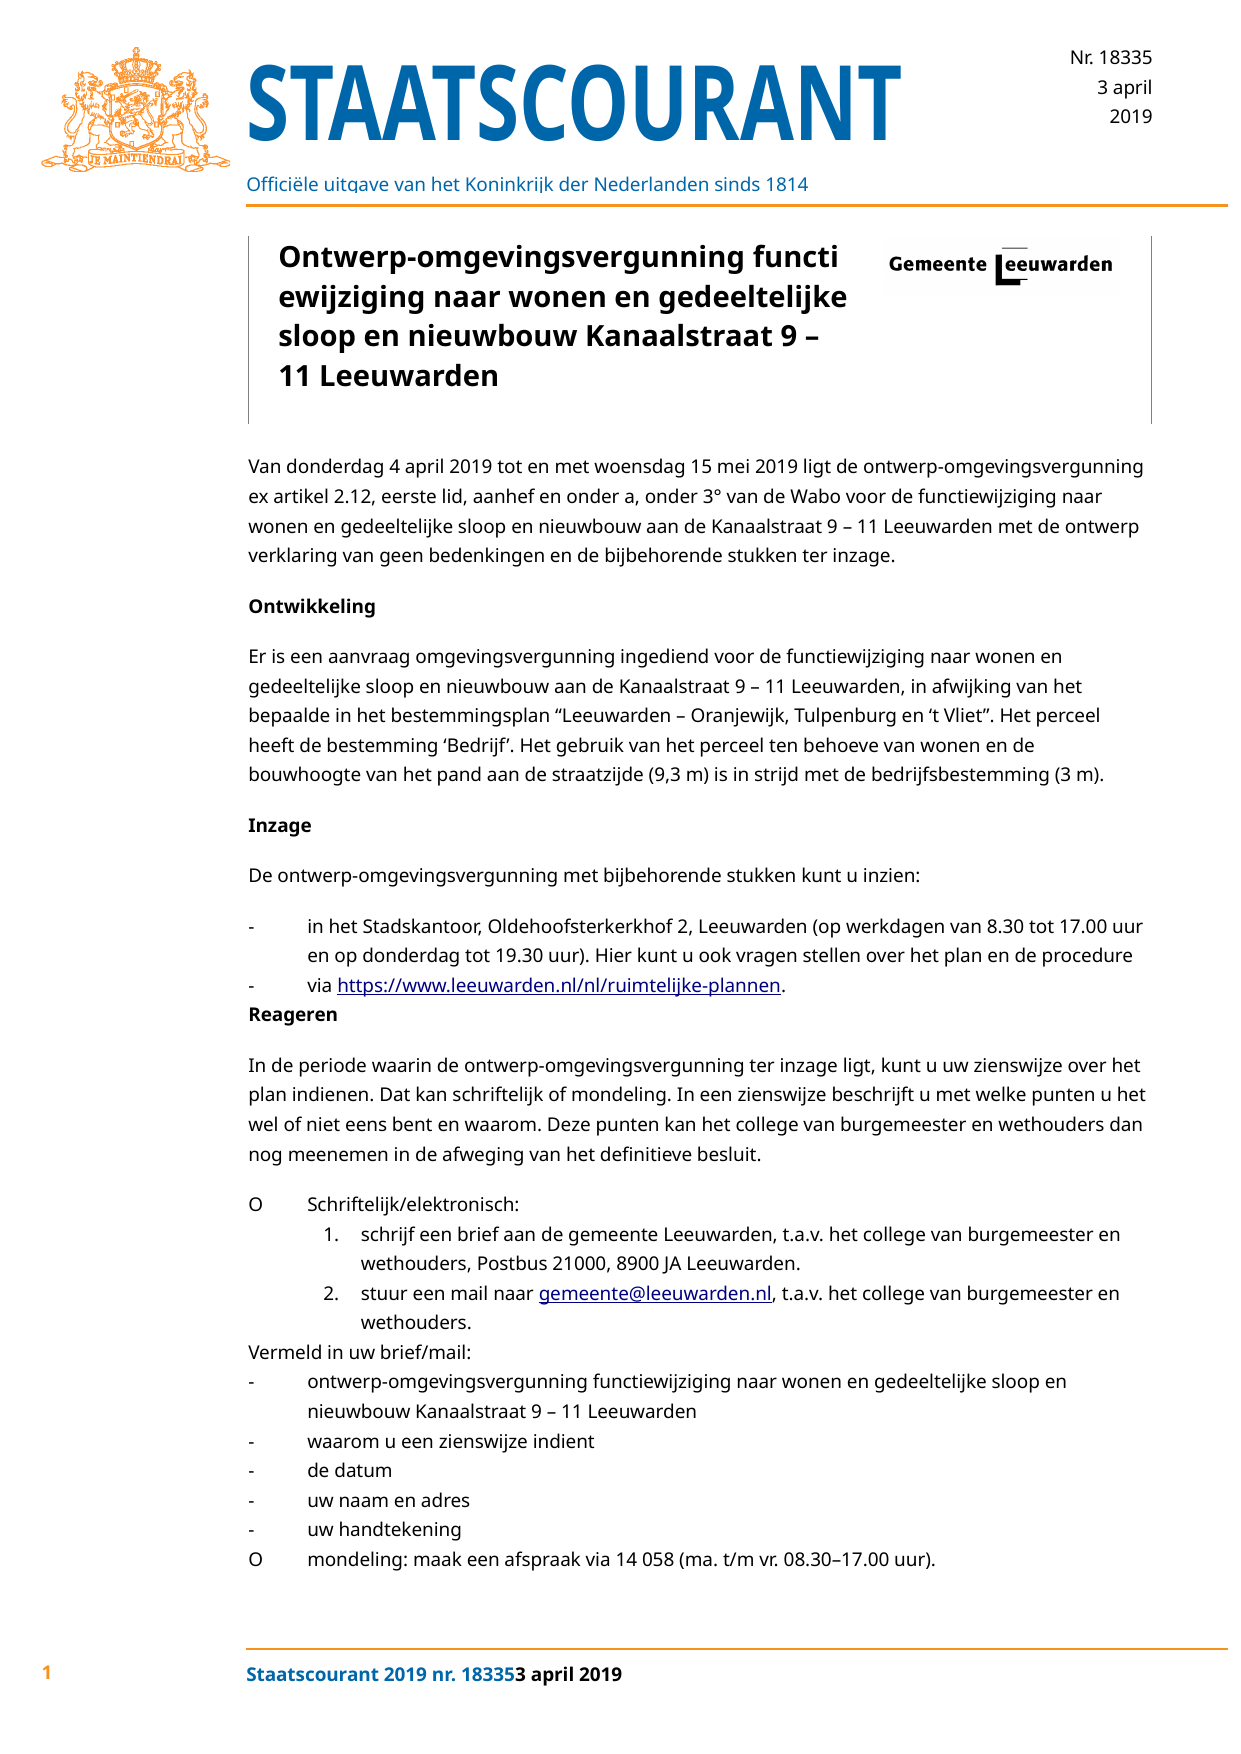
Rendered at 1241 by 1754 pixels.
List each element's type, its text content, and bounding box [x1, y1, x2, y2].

text Reageren [248, 1002, 1152, 1027]
picture [882, 236, 1119, 297]
list waarom u een zienswijze indient [248, 1428, 1152, 1453]
list de datum [248, 1457, 1152, 1483]
list in het Stadskantoor, Oldehoofsterkerkhof 2, Leeuwarden (op werkdagen van 8.30 tot 17.00 uur en op donderdag tot 19.30 uur). Hier kunt u ook vragen stellen over het plan en de procedure [248, 913, 1152, 968]
list ontwerp-omgevingsvergunning functiewijziging naar wonen en gedeeltelijke sloop en nieuwbouw Kanaalstraat 9 – 11 Leeuwarden [248, 1369, 1152, 1424]
list schrijf een brief aan de gemeente Leeuwarden, t.a.v. het college van burgemeester en wethouders, Postbus 21000, 8900 JA Leeuwarden. [323, 1221, 1152, 1276]
text Er is een aanvraag omgevingsvergunning ingediend voor de functiewijziging naar wonen en gedeeltelijke sloop en nieuwbouw aan de Kanaalstraat 9 – 11 Leeuwarden, in afwijking van het bepaalde in het bestemmingsplan “Leeuwarden – Oranjewijk, Tulpenburg en ‘t Vliet”. Het perceel heeft de bestemming ‘Bedrijf’. Het gebruik van het perceel ten behoeve van wonen en de bouwhoogte van het pand aan de straatzijde (9,3 m) is in strijd met de bedrijfsbestemming (3 m). [248, 643, 1152, 787]
text Van donderdag 4 april 2019 tot en met woensdag 15 mei 2019 ligt de ontwerp-omgevingsvergunning ex artikel 2.12, eerste lid, aanhef en onder a, onder 3° van de Wabo voor de functiewijziging naar wonen en gedeeltelijke sloop en nieuwbouw aan de Kanaalstraat 9 – 11 Leeuwarden met de ontwerp verklaring van geen bedenkingen en de bijbehorende stukken ter inzage. [248, 454, 1152, 568]
list uw naam en adres [248, 1487, 1152, 1513]
text Inzage [248, 812, 1152, 838]
list via https://www.leeuwarden.nl/nl/ruimtelijke-plannen. [248, 972, 1152, 998]
picture [41, 47, 231, 172]
list stuur een mail naar gemeente@leeuwarden.nl, t.a.v. het college van burgemeester en wethouders. [323, 1280, 1152, 1335]
text In de periode waarin de ontwerp-omgevingsvergunning ter inzage ligt, kunt u uw zienswijze over het plan indienen. Dat kan schriftelijk of mondeling. In een zienswijze beschrijft u met welke punten u het wel of niet eens bent en waarom. Deze punten kan het college van burgemeester en wethouders dan nog meenemen in de afweging van het definitieve besluit. [248, 1052, 1152, 1166]
text De ontwerp-omgevingsvergunning met bijbehorende stukken kunt u inzien: [248, 862, 1152, 888]
table_header Ontwerp-omgevingsvergunning functiewijziging naar wonen en gedeeltelijke sloop en nieuwbouw Kanaalstraat 9 – 11 Leeuwarden [249, 236, 850, 424]
list mondeling: maak een afspraak via 14 058 (ma. t/m vr. 08.30–17.00 uur). [248, 1546, 1152, 1572]
list Schriftelijk/elektronisch: [248, 1191, 1152, 1217]
list uw handtekening [248, 1517, 1152, 1542]
table_header [850, 236, 1151, 424]
text Vermeld in uw brief/mail: [248, 1339, 1152, 1365]
text Ontwikkeling [248, 593, 1152, 618]
